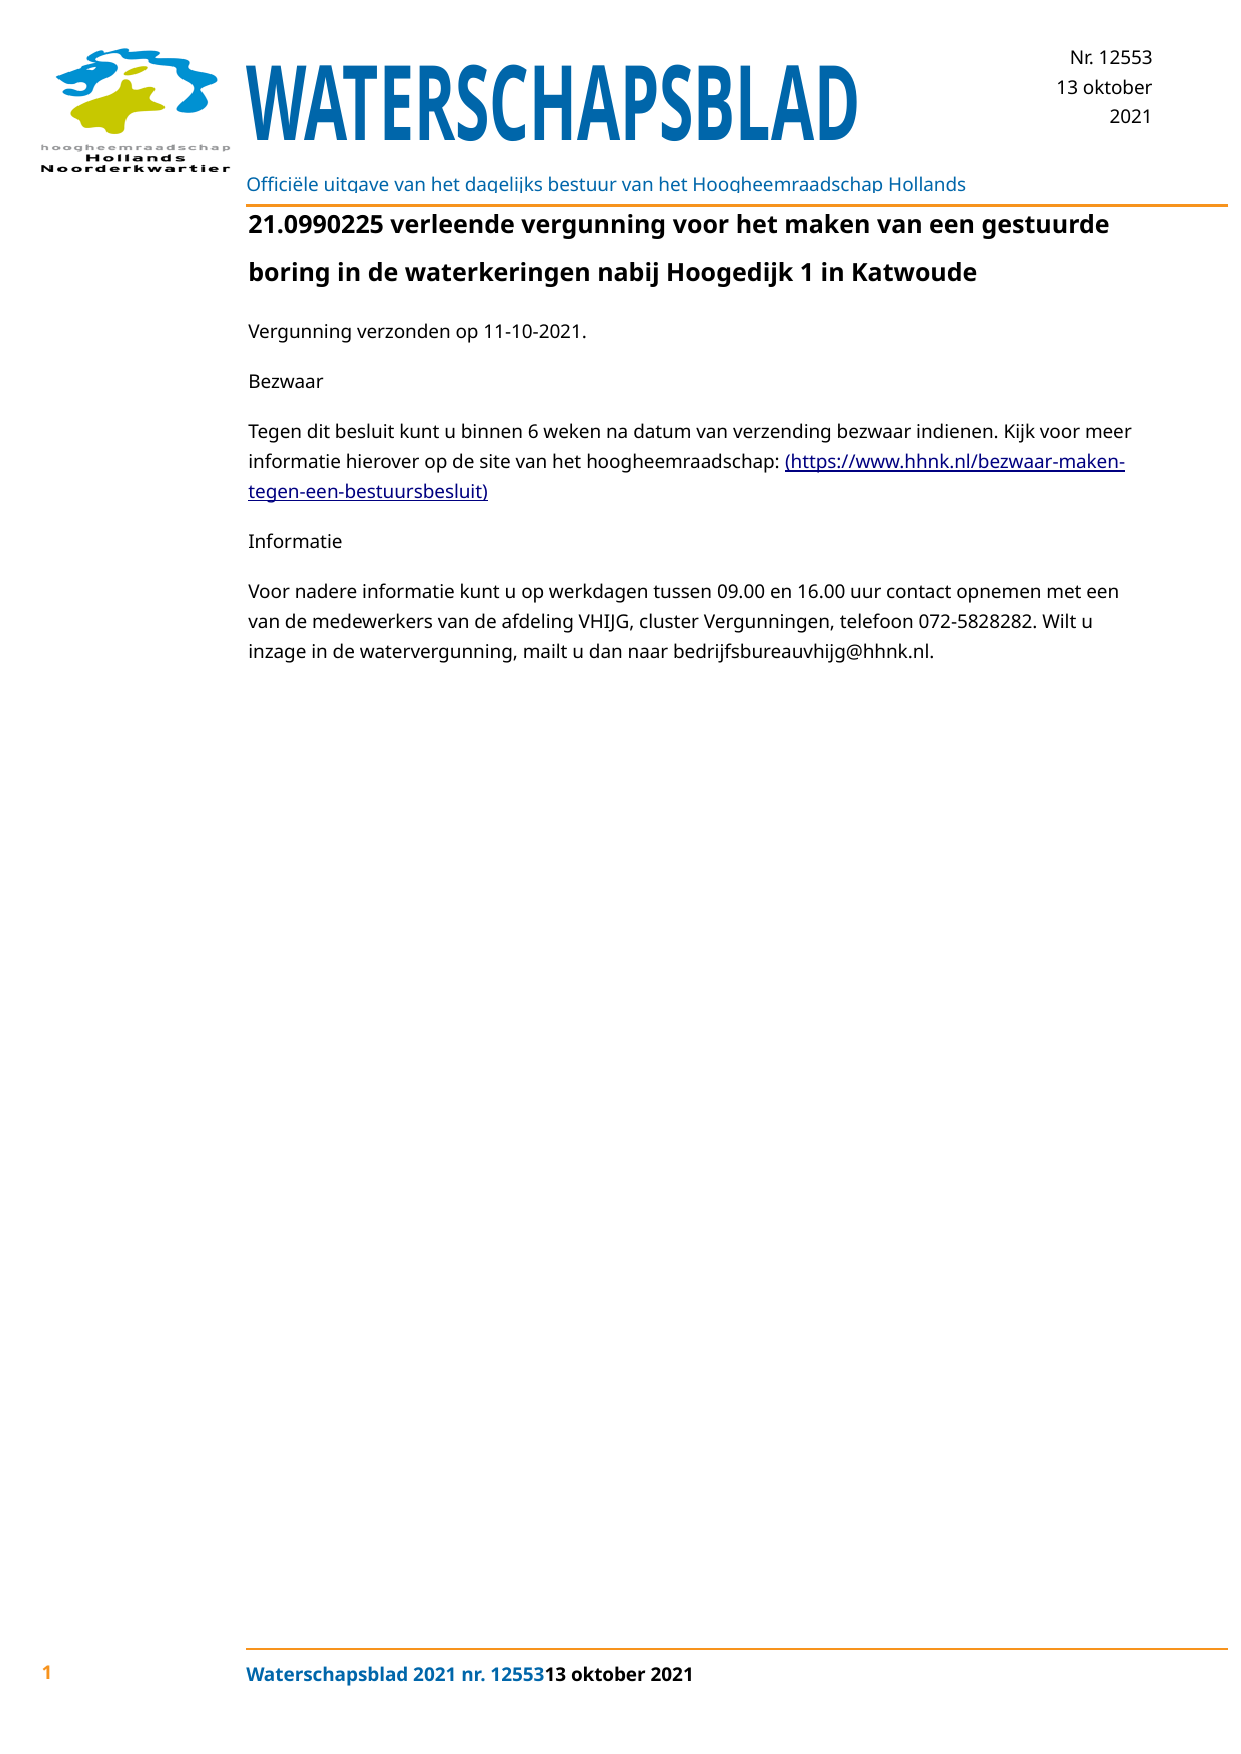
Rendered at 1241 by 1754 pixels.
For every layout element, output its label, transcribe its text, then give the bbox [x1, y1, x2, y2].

text Tegen dit besluit kunt u binnen 6 weken na datum van verzending bezwaar indienen. Kijk voor meer informatie hierover op de site van het hoogheemraadschap: (https://www.hhnk.nl/bezwaar-maken-tegen-een-bestuursbesluit) [248, 419, 1152, 504]
picture [41, 47, 231, 172]
text Vergunning verzonden op 11-10-2021. [248, 318, 1152, 344]
text Bezwaar [248, 368, 1152, 394]
text 21.0990225 verleende vergunning voor het maken van een gestuurde boring in de waterkeringen nabij Hoogedijk 1 in Katwoude [248, 207, 1152, 288]
text Voor nadere informatie kunt u op werkdagen tussen 09.00 en 16.00 uur contact opnemen met een van de medewerkers van de afdeling VHIJG, cluster Vergunningen, telefoon 072-5828282. Wilt u inzage in de watervergunning, mailt u dan naar bedrijfsbureauvhijg@hhnk.nl. [248, 579, 1152, 664]
text Informatie [248, 528, 1152, 554]
